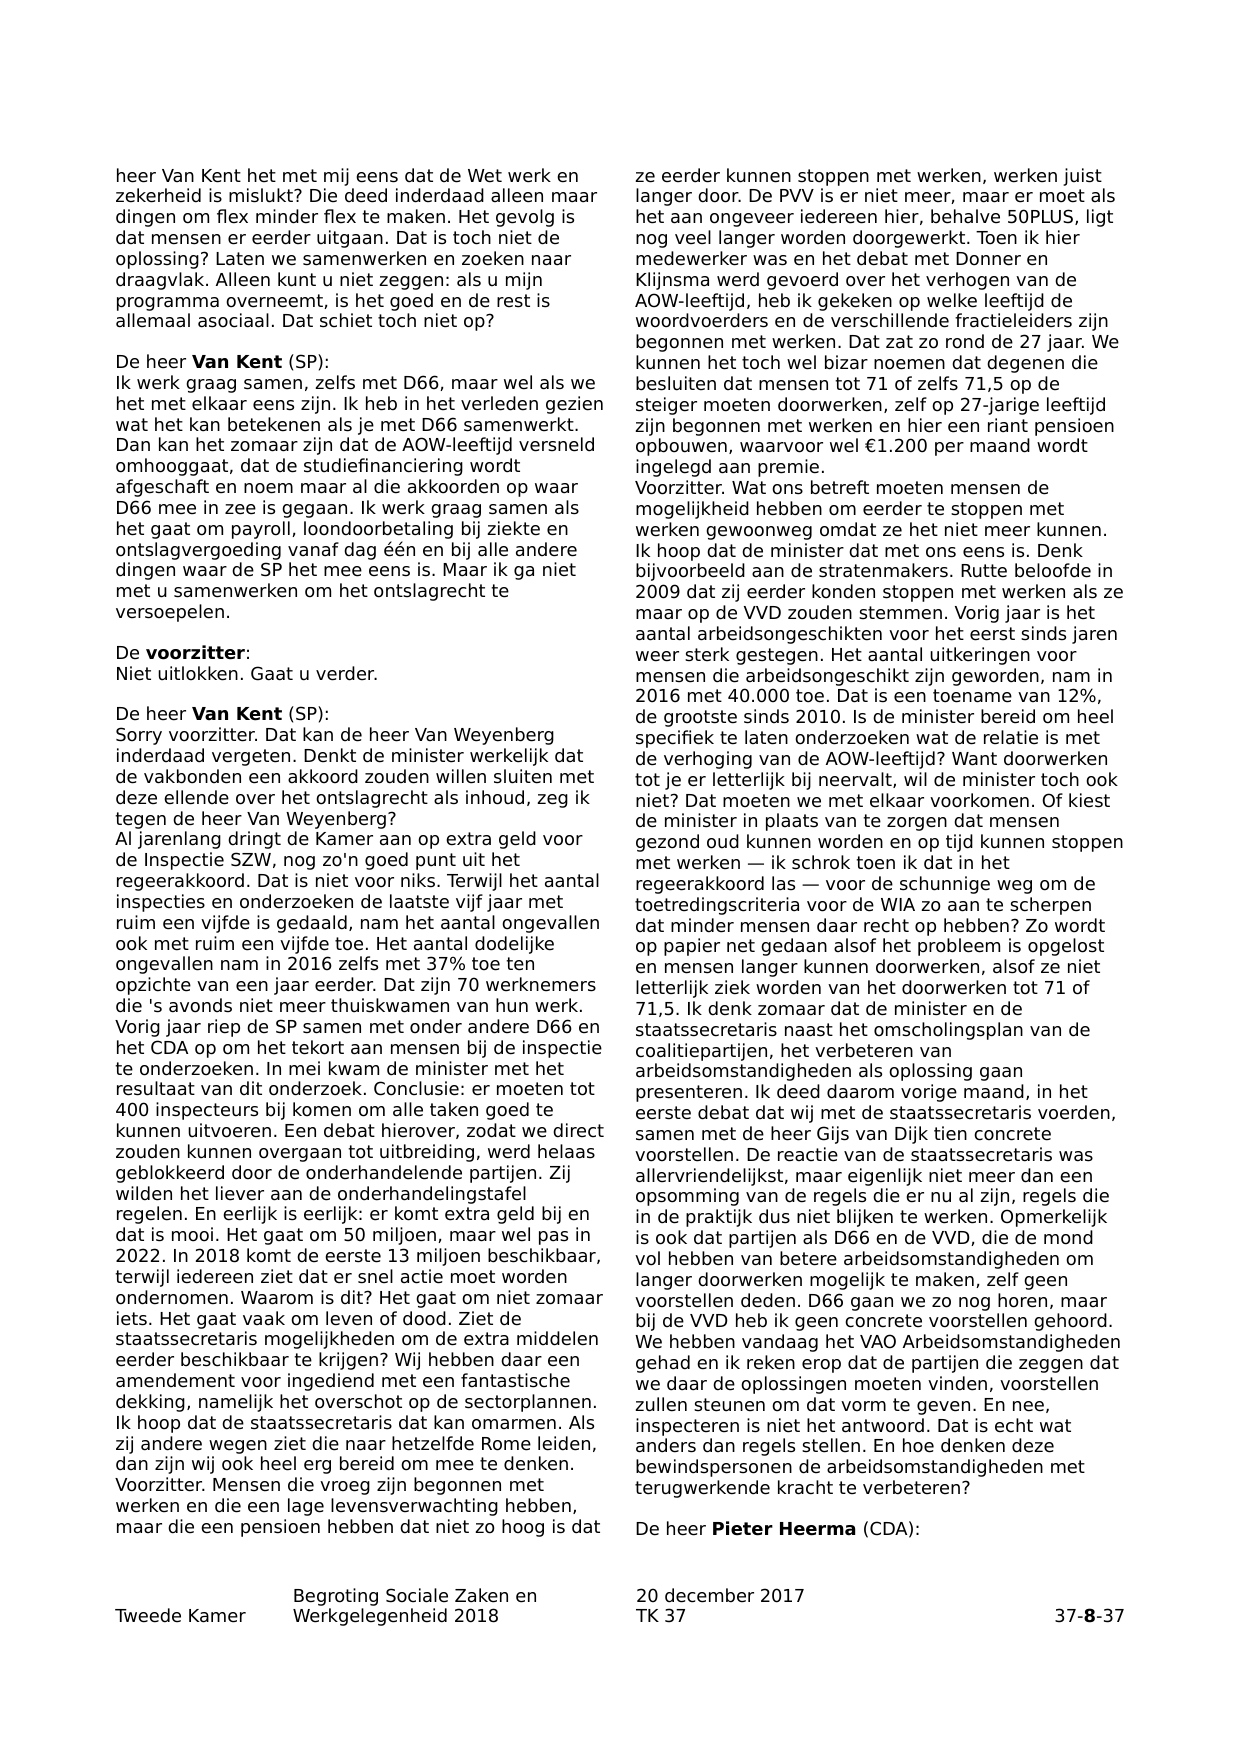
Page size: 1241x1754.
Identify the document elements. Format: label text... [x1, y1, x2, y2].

text ze eerder kunnen stoppen met werken, werken juist langer door. De PVV is er niet meer, maar er moet als het aan ongeveer iedereen hier, behalve 50PLUS, ligt nog veel langer worden doorgewerkt. Toen ik hier medewerker was en het debat met Donner en Klijnsma werd gevoerd over het verhogen van de AOW-leeftijd, heb ik gekeken op welke leeftijd de woordvoerders en de verschillende fractieleiders zijn begonnen met werken. Dat zat zo rond de 27 jaar. We kunnen het toch wel bizar noemen dat degenen die besluiten dat mensen tot 71 of zelfs 71,5 op de steiger moeten doorwerken, zelf op 27-jarige leeftijd zijn begonnen met werken en hier een riant pensioen opbouwen, waarvoor wel €1.200 per maand wordt ingelegd aan premie. [635, 165, 1125, 478]
text Voorzitter. Mensen die vroeg zijn begonnen met werken en die een lage levensverwachting hebben, maar die een pensioen hebben dat niet zo hoog is dat [115, 1475, 605, 1537]
text Sorry voorzitter. Dat kan de heer Van Weyenberg inderdaad vergeten. Denkt de minister werkelijk dat de vakbonden een akkoord zouden willen sluiten met deze ellende over het ontslagrecht als inhoud, zeg ik tegen de heer Van Weyenberg? [115, 725, 605, 829]
text Voorzitter. Wat ons betreft moeten mensen de mogelijkheid hebben om eerder te stoppen met werken gewoonweg omdat ze het niet meer kunnen. Ik hoop dat de minister dat met ons eens is. Denk bijvoorbeeld aan de stratenmakers. Rutte beloofde in 2009 dat zij eerder konden stoppen met werken als ze maar op de VVD zouden stemmen. Vorig jaar is het aantal arbeidsongeschikten voor het eerst sinds jaren weer sterk gestegen. Het aantal uitkeringen voor mensen die arbeidsongeschikt zijn geworden, nam in 2016 met 40.000 toe. Dat is een toename van 12%, de grootste sinds 2010. Is de minister bereid om heel specifiek te laten onderzoeken wat de relatie is met de verhoging van de AOW-leeftijd? Want doorwerken tot je er letterlijk bij neervalt, wil de minister toch ook niet? Dat moeten we met elkaar voorkomen. Of kiest de minister in plaats van te zorgen dat mensen gezond oud kunnen worden en op tijd kunnen stoppen met werken — ik schrok toen ik dat in het regeerakkoord las — voor de schunnige weg om de toetredingscriteria voor de WIA zo aan te scherpen dat minder mensen daar recht op hebben? Zo wordt op papier net gedaan alsof het probleem is opgelost en mensen langer kunnen doorwerken, alsof ze niet letterlijk ziek worden van het doorwerken tot 71 of 71,5. Ik denk zomaar dat de minister en de staatssecretaris naast het omscholingsplan van de coalitiepartijen, het verbeteren van arbeidsomstandigheden als oplossing gaan presenteren. Ik deed daarom vorige maand, in het eerste debat dat wij met de staatssecretaris voerden, samen met de heer Gijs van Dijk tien concrete voorstellen. De reactie van de staatssecretaris was allervriendelijkst, maar eigenlijk niet meer dan een opsomming van de regels die er nu al zijn, regels die in de praktijk dus niet blijken te werken. Opmerkelijk is ook dat partijen als D66 en de VVD, die de mond vol hebben van betere arbeidsomstandigheden om langer doorwerken mogelijk te maken, zelf geen voorstellen deden. D66 gaan we zo nog horen, maar bij de VVD heb ik geen concrete voorstellen gehoord. We hebben vandaag het VAO Arbeidsomstandigheden gehad en ik reken erop dat de partijen die zeggen dat we daar de oplossingen moeten vinden, voorstellen zullen steunen om dat vorm te geven. En nee, inspecteren is niet het antwoord. Dat is echt wat anders dan regels stellen. En hoe denken deze bewindspersonen de arbeidsomstandigheden met terugwerkende kracht te verbeteren? [635, 478, 1125, 1499]
text Ik werk graag samen, zelfs met D66, maar wel als we het met elkaar eens zijn. Ik heb in het verleden gezien wat het kan betekenen als je met D66 samenwerkt. Dan kan het zomaar zijn dat de AOW-leeftijd versneld omhooggaat, dat de studiefinanciering wordt afgeschaft en noem maar al die akkoorden op waar D66 mee in zee is gegaan. Ik werk graag samen als het gaat om payroll, loondoorbetaling bij ziekte en ontslagvergoeding vanaf dag één en bij alle andere dingen waar de SP het mee eens is. Maar ik ga niet met u samenwerken om het ontslagrecht te versoepelen. [115, 373, 605, 623]
text De voorzitter: [115, 643, 605, 663]
text Al jarenlang dringt de Kamer aan op extra geld voor de Inspectie SZW, nog zo'n goed punt uit het regeerakkoord. Dat is niet voor niks. Terwijl het aantal inspecties en onderzoeken de laatste vijf jaar met ruim een vijfde is gedaald, nam het aantal ongevallen ook met ruim een vijfde toe. Het aantal dodelijke ongevallen nam in 2016 zelfs met 37% toe ten opzichte van een jaar eerder. Dat zijn 70 werknemers die 's avonds niet meer thuiskwamen van hun werk. Vorig jaar riep de SP samen met onder andere D66 en het CDA op om het tekort aan mensen bij de inspectie te onderzoeken. In mei kwam de minister met het resultaat van dit onderzoek. Conclusie: er moeten tot 400 inspecteurs bij komen om alle taken goed te kunnen uitvoeren. Een debat hierover, zodat we direct zouden kunnen overgaan tot uitbreiding, werd helaas geblokkeerd door de onderhandelende partijen. Zij wilden het liever aan de onderhandelingstafel regelen. En eerlijk is eerlijk: er komt extra geld bij en dat is mooi. Het gaat om 50 miljoen, maar wel pas in 2022. In 2018 komt de eerste 13 miljoen beschikbaar, terwijl iedereen ziet dat er snel actie moet worden ondernomen. Waarom is dit? Het gaat om niet zomaar iets. Het gaat vaak om leven of dood. Ziet de staatssecretaris mogelijkheden om de extra middelen eerder beschikbaar te krijgen? Wij hebben daar een amendement voor ingediend met een fantastische dekking, namelijk het overschot op de sectorplannen. Ik hoop dat de staatssecretaris dat kan omarmen. Als zij andere wegen ziet die naar hetzelfde Rome leiden, dan zijn wij ook heel erg bereid om mee te denken. [115, 829, 605, 1475]
text Niet uitlokken. Gaat u verder. [115, 663, 605, 684]
text De heer Van Kent (SP): [115, 352, 605, 373]
text De heer Van Kent (SP): [115, 704, 605, 725]
text De heer Pieter Heerma (CDA): [635, 1519, 1125, 1539]
text heer Van Kent het met mij eens dat de Wet werk en zekerheid is mislukt? Die deed inderdaad alleen maar dingen om flex minder flex te maken. Het gevolg is dat mensen er eerder uitgaan. Dat is toch niet de oplossing? Laten we samenwerken en zoeken naar draagvlak. Alleen kunt u niet zeggen: als u mijn programma overneemt, is het goed en de rest is allemaal asociaal. Dat schiet toch niet op? [115, 165, 605, 332]
